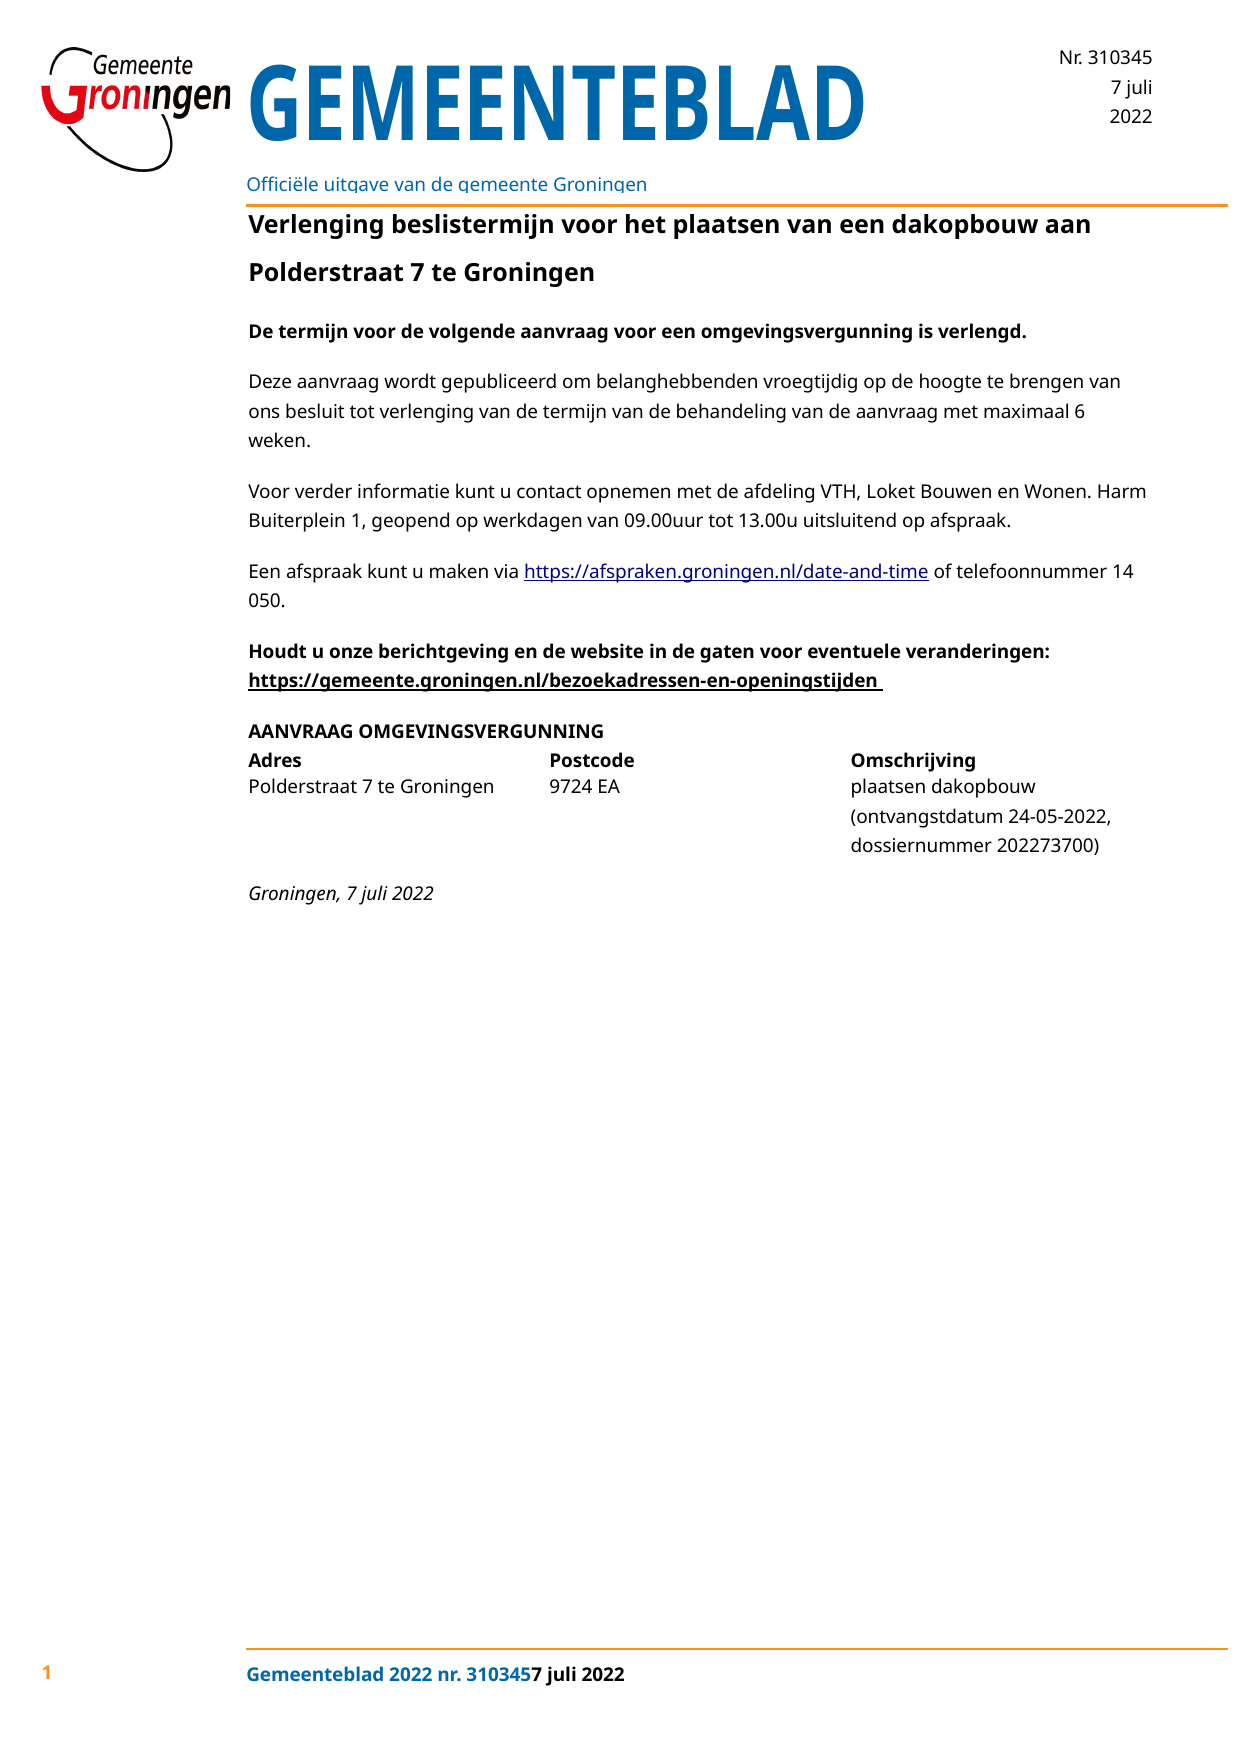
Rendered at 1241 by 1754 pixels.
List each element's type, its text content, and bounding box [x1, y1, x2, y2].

picture [41, 47, 231, 172]
text Een afspraak kunt u maken via https://afspraken.groningen.nl/date-and-time of telefoonnummer 14 050. [248, 558, 1152, 613]
text Deze aanvraag wordt gepubliceerd om belanghebbenden vroegtijdig op de hoogte te brengen van ons besluit tot verlenging van de termijn van de behandeling van de aanvraag met maximaal 6 weken. [248, 368, 1152, 453]
text De termijn voor de volgende aanvraag voor een omgevingsvergunning is verlengd. [248, 318, 1152, 344]
text Verlenging beslistermijn voor het plaatsen van een dakopbouw aan Polderstraat 7 te Groningen [248, 207, 1152, 288]
text Groningen, 7 juli 2022 [248, 880, 1152, 905]
table_header Omschrijving [850, 748, 1152, 773]
table_cell plaatsen dakopbouw (ontvangstdatum 24-05-2022, dossiernummer 202273700) [850, 773, 1152, 858]
table_header Postcode [549, 748, 850, 773]
text Houdt u onze berichtgeving en de website in de gaten voor eventuele veranderingen: https://gemeente.groningen.nl/bezoekadressen-en-openingstijden [248, 638, 1152, 693]
text Voor verder informatie kunt u contact opnemen met de afdeling VTH, Loket Bouwen en Wonen. Harm Buiterplein 1, geopend op werkdagen van 09.00uur tot 13.00u uitsluitend op afspraak. [248, 478, 1152, 533]
text AANVRAAG OMGEVINGSVERGUNNING [248, 718, 1152, 744]
table_header Adres [248, 748, 549, 773]
table_cell 9724 EA [549, 773, 850, 858]
table_cell Polderstraat 7 te Groningen [248, 773, 549, 858]
